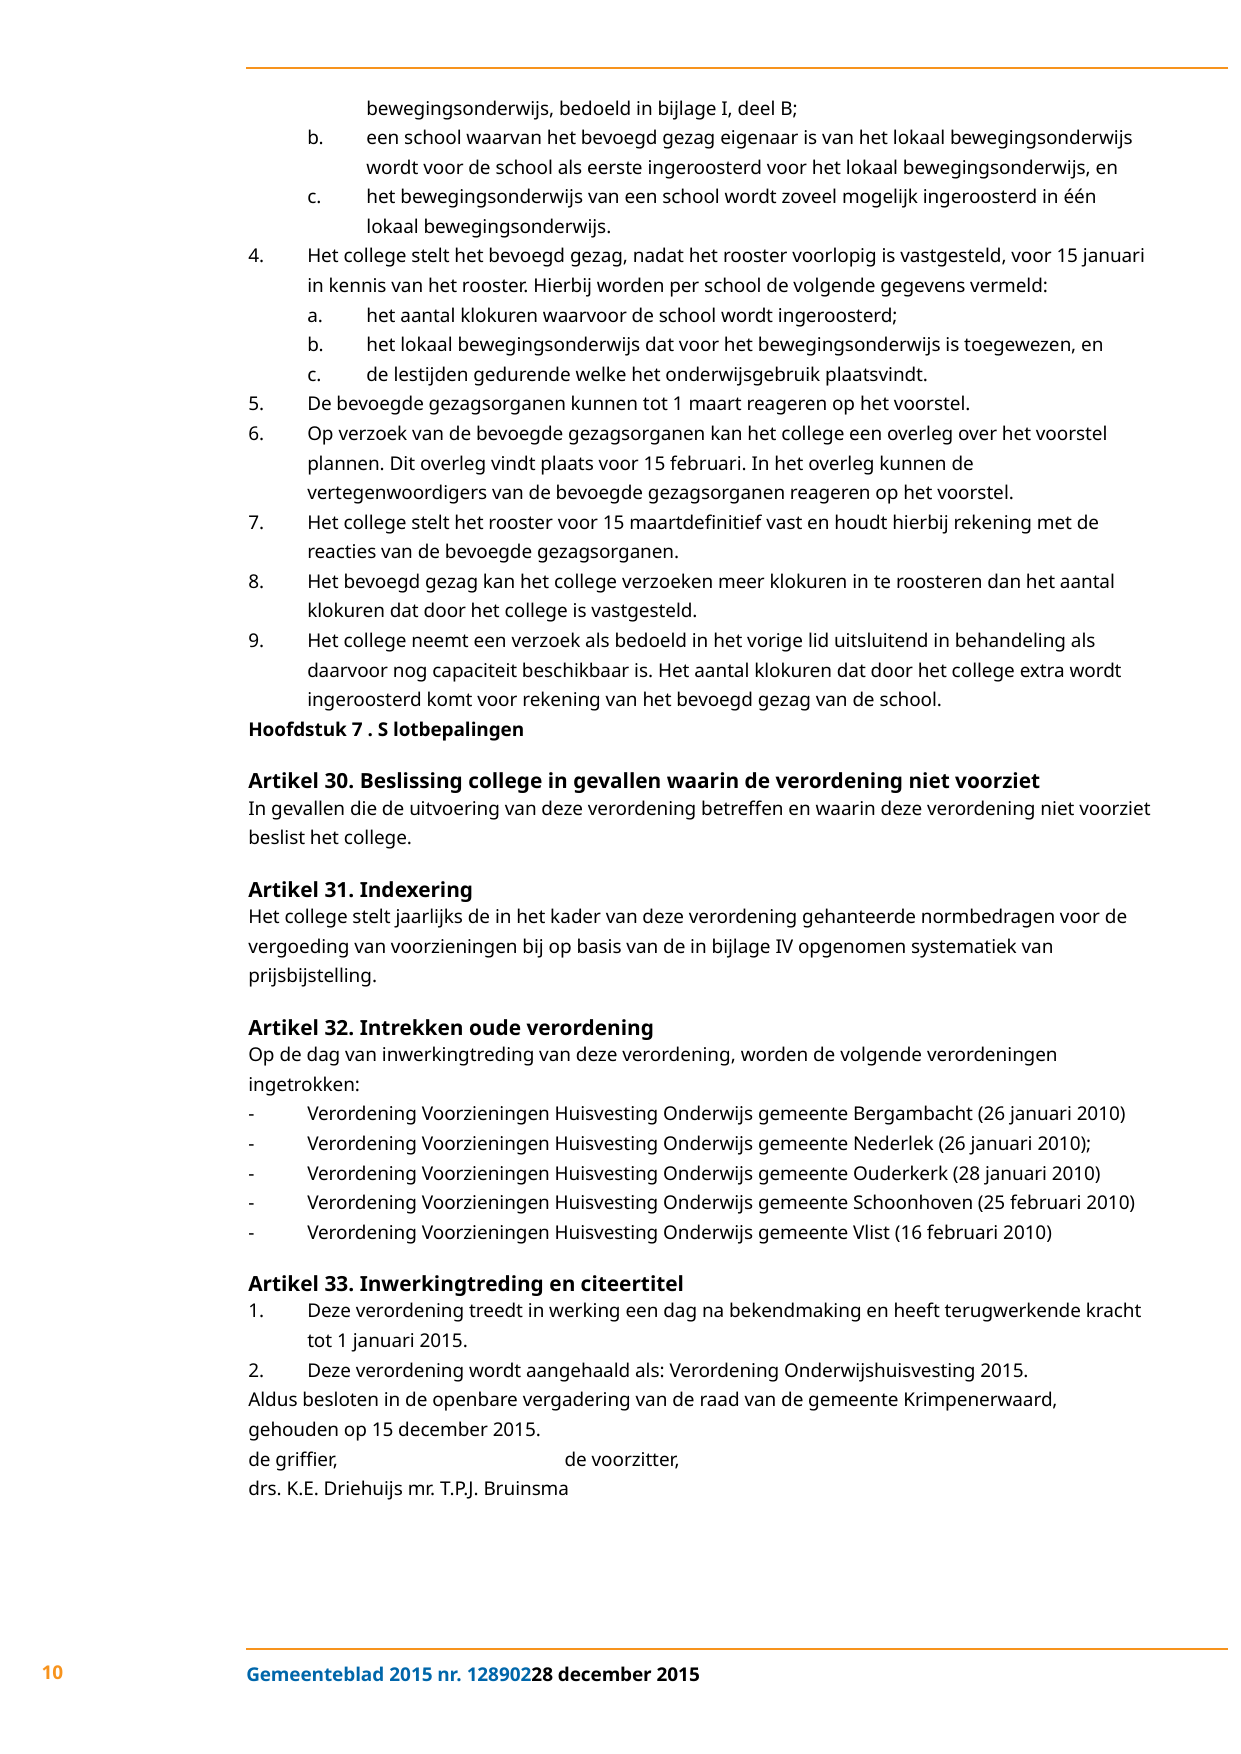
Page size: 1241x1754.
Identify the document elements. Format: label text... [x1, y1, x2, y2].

list Verordening Voorzieningen Huisvesting Onderwijs gemeente Vlist (16 februari 2010) [248, 1219, 1152, 1244]
list de lestijden gedurende welke het onderwijsgebruik plaatsvindt. [307, 361, 1152, 387]
list het aantal klokuren waarvoor de school wordt ingeroosterd; [307, 302, 1152, 328]
list Deze verordening wordt aangehaald als: Verordening Onderwijshuisvesting 2015. [248, 1357, 1152, 1383]
list Verordening Voorzieningen Huisvesting Onderwijs gemeente Bergambacht (26 januari 2010) [248, 1101, 1152, 1126]
text In gevallen die de uitvoering van deze verordening betreffen en waarin deze verordening niet voorziet beslist het college. [248, 795, 1152, 850]
list het lokaal bewegingsonderwijs dat voor het bewegingsonderwijs is toegewezen, en [307, 331, 1152, 357]
picture [41, 47, 231, 172]
table_header de griffier, [248, 1446, 564, 1471]
list het bewegingsonderwijs van een school wordt zoveel mogelijk ingeroosterd in één lokaal bewegingsonderwijs. [307, 183, 1152, 239]
text Hoofdstuk 7 . S lotbepalingen [248, 716, 1152, 742]
list Verordening Voorzieningen Huisvesting Onderwijs gemeente Schoonhoven (25 februari 2010) [248, 1189, 1152, 1215]
text Artikel 33. Inwerkingtreding en citeertitel [248, 1269, 1152, 1298]
text drs. K.E. Driehuijs mr. T.P.J. Bruinsma [248, 1475, 1152, 1500]
list De bevoegde gezagsorganen kunnen tot 1 maart reageren op het voorstel. [248, 391, 1152, 416]
list Verordening Voorzieningen Huisvesting Onderwijs gemeente Nederlek (26 januari 2010); [248, 1130, 1152, 1156]
list Het college stelt het rooster voor 15 maartdefinitief vast en houdt hierbij rekening met de reacties van de bevoegde gezagsorganen. [248, 509, 1152, 564]
list Verordening Voorzieningen Huisvesting Onderwijs gemeente Ouderkerk (28 januari 2010) [248, 1160, 1152, 1185]
text Op de dag van inwerkingtreding van deze verordening, worden de volgende verordeningen ingetrokken: [248, 1041, 1152, 1097]
table_header de voorzitter, [564, 1446, 1152, 1471]
list bewegingsonderwijs, bedoeld in bijlage I, deel B; [307, 95, 1152, 121]
list Het college neemt een verzoek als bedoeld in het vorige lid uitsluitend in behandeling als daarvoor nog capaciteit beschikbaar is. Het aantal klokuren dat door het college extra wordt ingeroosterd komt voor rekening van het bevoegd gezag van de school. [248, 627, 1152, 712]
list Het bevoegd gezag kan het college verzoeken meer klokuren in te roosteren dan het aantal klokuren dat door het college is vastgesteld. [248, 568, 1152, 623]
text Artikel 32. Intrekken oude verordening [248, 1013, 1152, 1041]
text Aldus besloten in de openbare vergadering van de raad van de gemeente Krimpenerwaard, gehouden op 15 december 2015. [248, 1386, 1152, 1442]
list Het college stelt het bevoegd gezag, nadat het rooster voorlopig is vastgesteld, voor 15 januari in kennis van het rooster. Hierbij worden per school de volgende gegevens vermeld: [248, 243, 1152, 298]
text Het college stelt jaarlijks de in het kader van deze verordening gehanteerde normbedragen voor de vergoeding van voorzieningen bij op basis van de in bijlage IV opgenomen systematiek van prijsbijstelling. [248, 903, 1152, 988]
text Artikel 31. Indexering [248, 875, 1152, 903]
list Op verzoek van de bevoegde gezagsorganen kan het college een overleg over het voorstel plannen. Dit overleg vindt plaats voor 15 februari. In het overleg kunnen de vertegenwoordigers van de bevoegde gezagsorganen reageren op het voorstel. [248, 420, 1152, 505]
text Artikel 30. Beslissing college in gevallen waarin de verordening niet voorziet [248, 766, 1152, 795]
list Deze verordening treedt in werking een dag na bekendmaking en heeft terugwerkende kracht tot 1 januari 2015. [248, 1298, 1152, 1353]
list een school waarvan het bevoegd gezag eigenaar is van het lokaal bewegingsonderwijs wordt voor de school als eerste ingeroosterd voor het lokaal bewegingsonderwijs, en [307, 124, 1152, 180]
